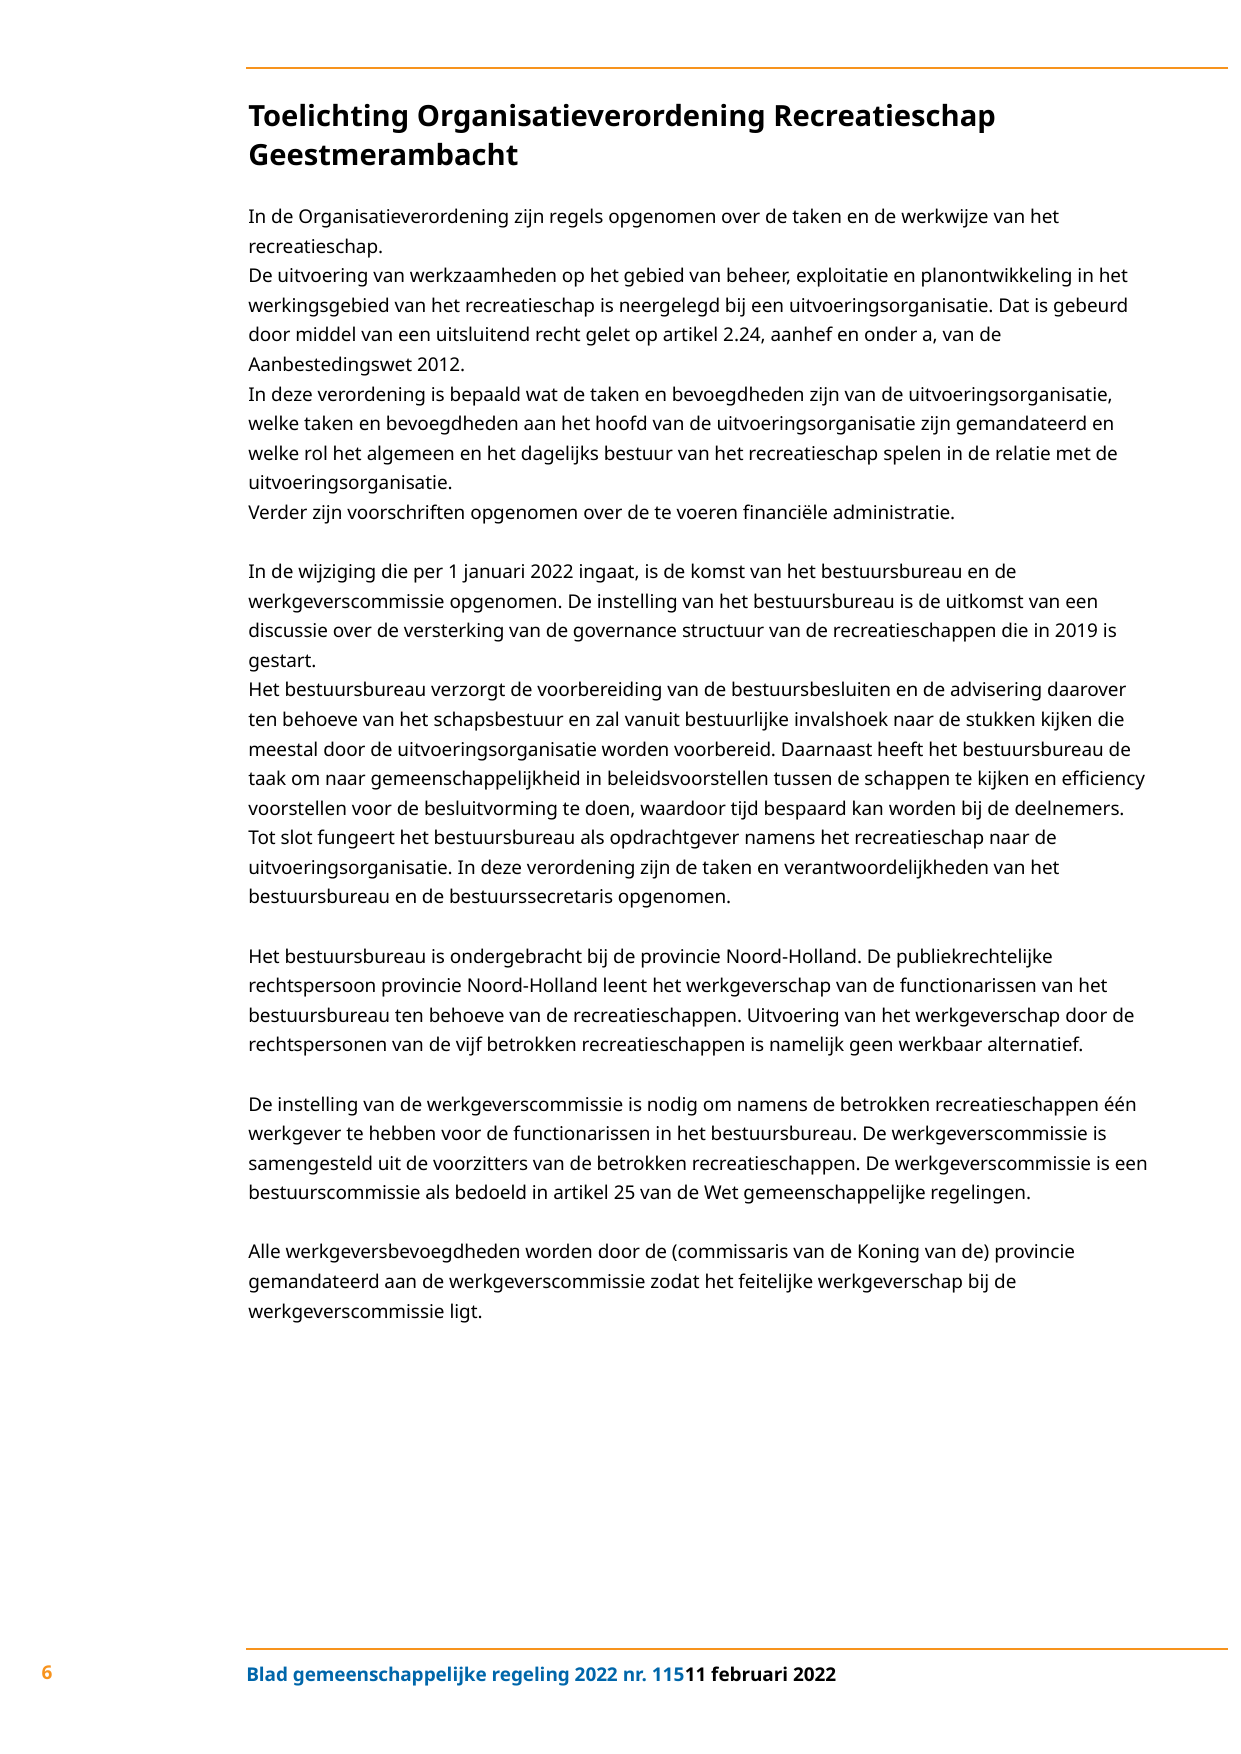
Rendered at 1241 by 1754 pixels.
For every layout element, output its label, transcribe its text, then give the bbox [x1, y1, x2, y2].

text De instelling van de werkgeverscommissie is nodig om namens de betrokken recreatieschappen één werkgever te hebben voor de functionarissen in het bestuursbureau. De werkgeverscommissie is samengesteld uit de voorzitters van de betrokken recreatieschappen. De werkgeverscommissie is een bestuurscommissie als bedoeld in artikel 25 van de Wet gemeenschappelijke regelingen. [248, 1091, 1152, 1205]
text Alle werkgeversbevoegdheden worden door de (commissaris van de Koning van de) provincie gemandateerd aan de werkgeverscommissie zodat het feitelijke werkgeverschap bij de werkgeverscommissie ligt. [248, 1239, 1152, 1324]
text In deze verordening is bepaald wat de taken en bevoegdheden zijn van de uitvoeringsorganisatie, welke taken en bevoegdheden aan het hoofd van de uitvoeringsorganisatie zijn gemandateerd en welke rol het algemeen en het dagelijks bestuur van het recreatieschap spelen in de relatie met de uitvoeringsorganisatie. [248, 381, 1152, 495]
text Toelichting Organisatieverordening Recreatieschap Geestmerambacht [248, 95, 1152, 174]
text In de wijziging die per 1 januari 2022 ingaat, is de komst van het bestuursbureau en de werkgeverscommissie opgenomen. De instelling van het bestuursbureau is de uitkomst van een discussie over de versterking van de governance structuur van de recreatieschappen die in 2019 is gestart. [248, 558, 1152, 673]
text Het bestuursbureau is ondergebracht bij de provincie Noord-Holland. De publiekrechtelijke rechtspersoon provincie Noord-Holland leent het werkgeverschap van de functionarissen van het bestuursbureau ten behoeve van de recreatieschappen. Uitvoering van het werkgeverschap door de rechtspersonen van de vijf betrokken recreatieschappen is namelijk geen werkbaar alternatief. [248, 943, 1152, 1057]
picture [41, 47, 231, 172]
text In de Organisatieverordening zijn regels opgenomen over de taken en de werkwijze van het recreatieschap. [248, 203, 1152, 259]
text Verder zijn voorschriften opgenomen over de te voeren financiële administratie. [248, 499, 1152, 525]
text Het bestuursbureau verzorgt de voorbereiding van de bestuursbesluiten en de advisering daarover ten behoeve van het schapsbestuur en zal vanuit bestuurlijke invalshoek naar de stukken kijken die meestal door de uitvoeringsorganisatie worden voorbereid. Daarnaast heeft het bestuursbureau de taak om naar gemeenschappelijkheid in beleidsvoorstellen tussen de schappen te kijken en efficiency voorstellen voor de besluitvorming te doen, waardoor tijd bespaard kan worden bij de deelnemers. Tot slot fungeert het bestuursbureau als opdrachtgever namens het recreatieschap naar de uitvoeringsorganisatie. In deze verordening zijn de taken en verantwoordelijkheden van het bestuursbureau en de bestuurssecretaris opgenomen. [248, 677, 1152, 909]
text De uitvoering van werkzaamheden op het gebied van beheer, exploitatie en planontwikkeling in het werkingsgebied van het recreatieschap is neergelegd bij een uitvoeringsorganisatie. Dat is gebeurd door middel van een uitsluitend recht gelet op artikel 2.24, aanhef en onder a, van de Aanbestedingswet 2012. [248, 262, 1152, 377]
